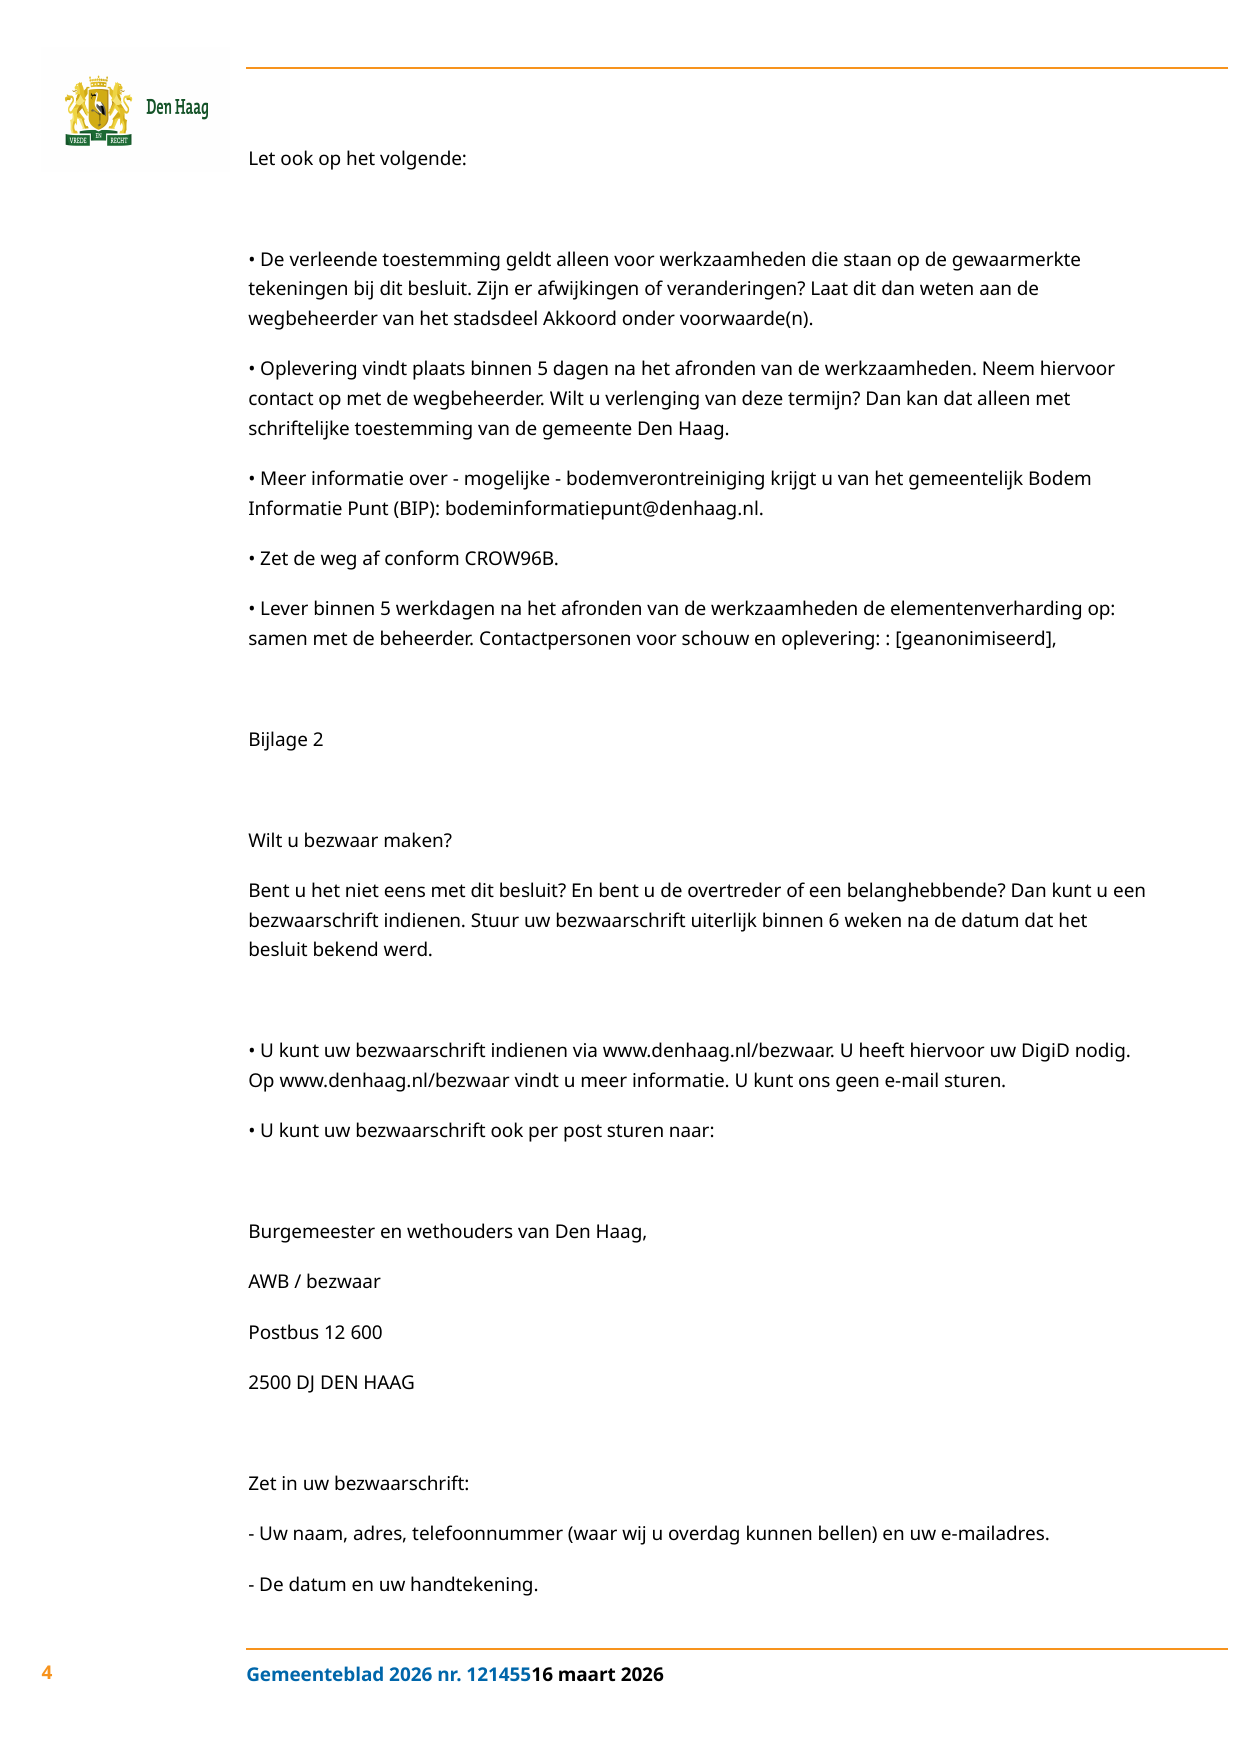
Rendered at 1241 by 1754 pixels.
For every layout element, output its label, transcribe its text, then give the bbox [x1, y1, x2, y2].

text Bent u het niet eens met dit besluit? En bent u de overtreder of een belanghebbende? Dan kunt u een bezwaarschrift indienen. Stuur uw bezwaarschrift uiterlijk binnen 6 weken na de datum dat het besluit bekend werd. [248, 877, 1152, 962]
text Zet in uw bezwaarschrift: [248, 1470, 1152, 1496]
text • Oplevering vindt plaats binnen 5 dagen na het afronden van de werkzaamheden. Neem hiervoor contact op met de wegbeheerder. Wilt u verlenging van deze termijn? Dan kan dat alleen met schriftelijke toestemming van de gemeente Den Haag. [248, 356, 1152, 441]
text • U kunt uw bezwaarschrift indienen via www.denhaag.nl/bezwaar. U heeft hiervoor uw DigiD nodig. Op www.denhaag.nl/bezwaar vindt u meer informatie. U kunt ons geen e-mail sturen. [248, 1037, 1152, 1093]
text Postbus 12 600 [248, 1319, 1152, 1345]
text Bijlage 2 [248, 726, 1152, 752]
text Burgemeester en wethouders van Den Haag, [248, 1218, 1152, 1244]
picture [41, 47, 231, 172]
text AWB / bezwaar [248, 1268, 1152, 1294]
text Let ook op het volgende: [248, 145, 1152, 171]
text • Meer informatie over - mogelijke - bodemverontreiniging krijgt u van het gemeentelijk Bodem Informatie Punt (BIP): bodeminformatiepunt@denhaag.nl. [248, 465, 1152, 521]
text • De verleende toestemming geldt alleen voor werkzaamheden die staan op de gewaarmerkte tekeningen bij dit besluit. Zijn er afwijkingen of veranderingen? Laat dit dan weten aan de wegbeheerder van het stadsdeel Akkoord onder voorwaarde(n). [248, 246, 1152, 331]
text Wilt u bezwaar maken? [248, 827, 1152, 853]
text • U kunt uw bezwaarschrift ook per post sturen naar: [248, 1117, 1152, 1143]
text • Lever binnen 5 werkdagen na het afronden van de werkzaamheden de elementenverharding op: samen met de beheerder. Contactpersonen voor schouw en oplevering: : [geanonimiseerd], [248, 596, 1152, 651]
text • Zet de weg af conform CROW96B. [248, 545, 1152, 571]
text - De datum en uw handtekening. [248, 1571, 1152, 1597]
text - Uw naam, adres, telefoonnummer (waar wij u overdag kunnen bellen) en uw e-mailadres. [248, 1521, 1152, 1546]
text 2500 DJ DEN HAAG [248, 1369, 1152, 1395]
